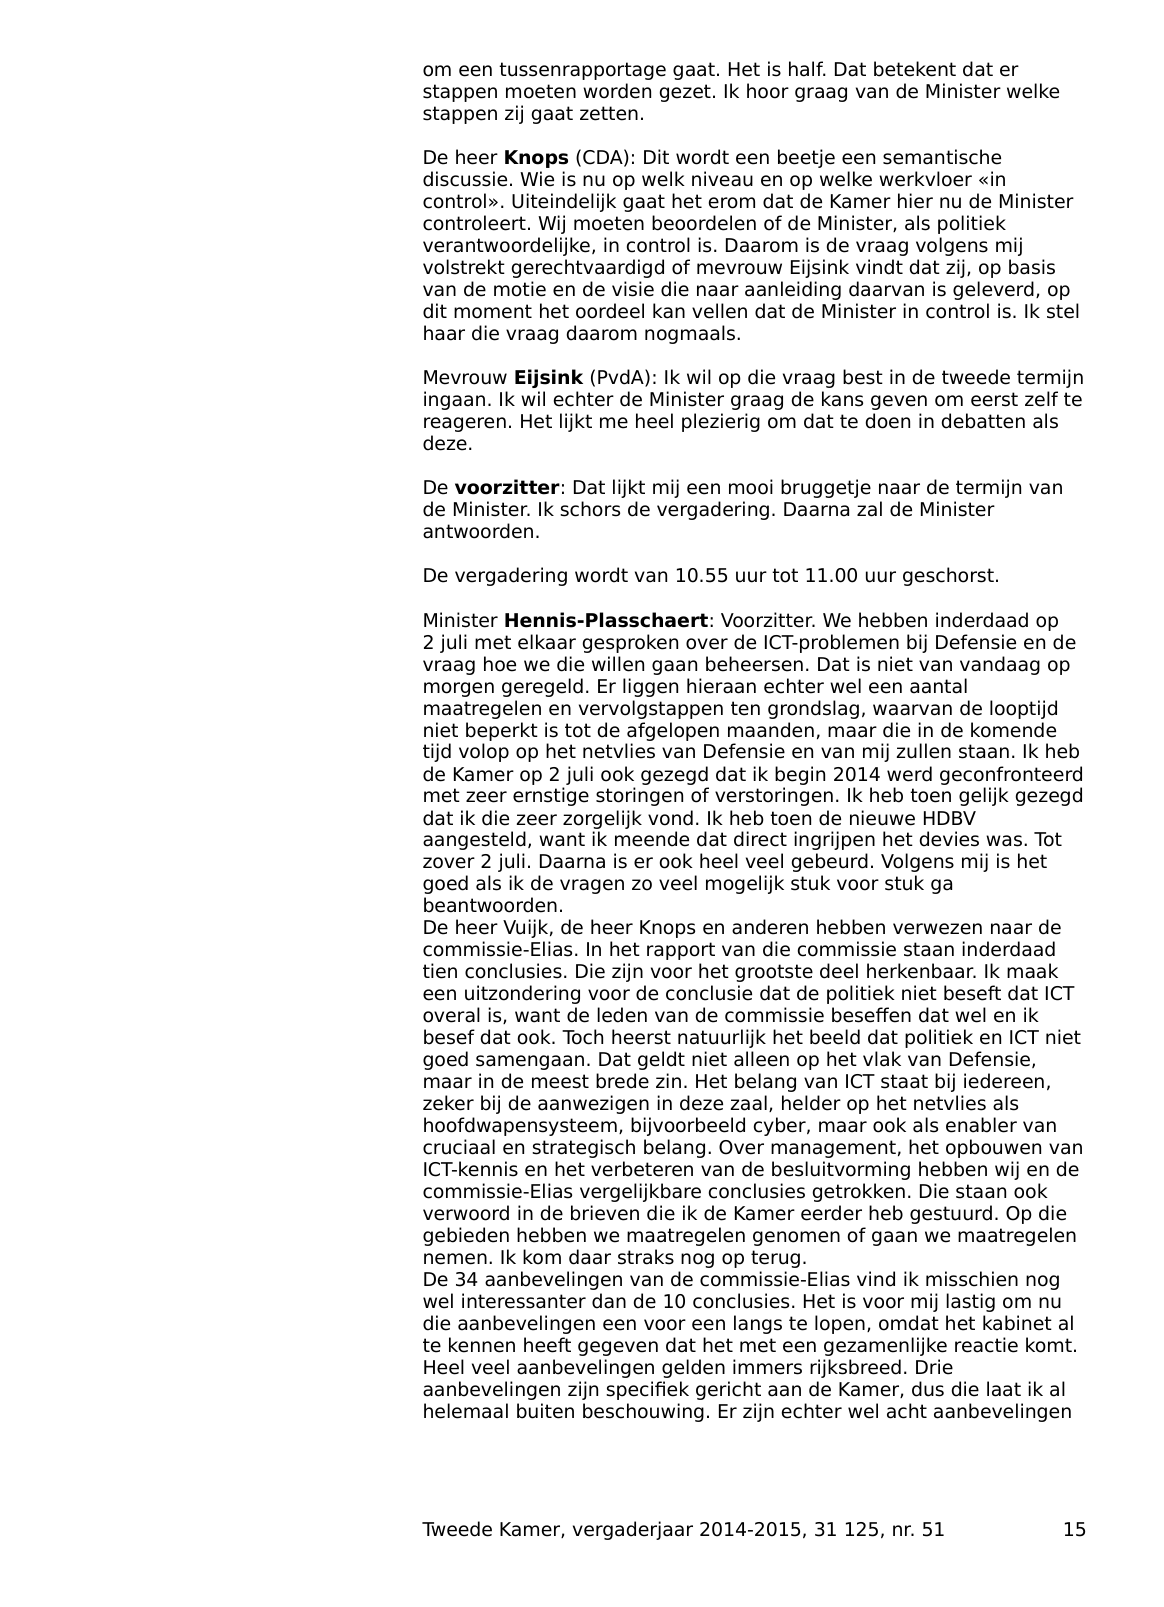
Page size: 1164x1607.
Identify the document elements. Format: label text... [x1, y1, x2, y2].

text Minister Hennis-Plasschaert: Voorzitter. We hebben inderdaad op 2 juli met elkaar gesproken over de ICT-problemen bij Defensie en de vraag hoe we die willen gaan beheersen. Dat is niet van vandaag op morgen geregeld. Er liggen hieraan echter wel een aantal maatregelen en vervolgstappen ten grondslag, waarvan de looptijd niet beperkt is tot de afgelopen maanden, maar die in de komende tijd volop op het netvlies van Defensie en van mij zullen staan. Ik heb de Kamer op 2 juli ook gezegd dat ik begin 2014 werd geconfronteerd met zeer ernstige storingen of verstoringen. Ik heb toen gelijk gezegd dat ik die zeer zorgelijk vond. Ik heb toen de nieuwe HDBV aangesteld, want ik meende dat direct ingrijpen het devies was. Tot zover 2 juli. Daarna is er ook heel veel gebeurd. Volgens mij is het goed als ik de vragen zo veel mogelijk stuk voor stuk ga beantwoorden. [422, 609, 1087, 917]
text De heer Knops (CDA): Dit wordt een beetje een semantische discussie. Wie is nu op welk niveau en op welke werkvloer «in control». Uiteindelijk gaat het erom dat de Kamer hier nu de Minister controleert. Wij moeten beoordelen of de Minister, als politiek verantwoordelijke, in control is. Daarom is de vraag volgens mij volstrekt gerechtvaardigd of mevrouw Eijsink vindt dat zij, op basis van de motie en de visie die naar aanleiding daarvan is geleverd, op dit moment het oordeel kan vellen dat de Minister in control is. Ik stel haar die vraag daarom nogmaals. [422, 147, 1087, 345]
text Mevrouw Eijsink (PvdA): Ik wil op die vraag best in de tweede termijn ingaan. Ik wil echter de Minister graag de kans geven om eerst zelf te reageren. Het lijkt me heel plezierig om dat te doen in debatten als deze. [422, 367, 1087, 455]
text De heer Vuijk, de heer Knops en anderen hebben verwezen naar de commissie-Elias. In het rapport van die commissie staan inderdaad tien conclusies. Die zijn voor het grootste deel herkenbaar. Ik maak een uitzondering voor de conclusie dat de politiek niet beseft dat ICT overal is, want de leden van de commissie beseffen dat wel en ik besef dat ook. Toch heerst natuurlijk het beeld dat politiek en ICT niet goed samengaan. Dat geldt niet alleen op het vlak van Defensie, maar in de meest brede zin. Het belang van ICT staat bij iedereen, zeker bij de aanwezigen in deze zaal, helder op het netvlies als hoofdwapensysteem, bijvoorbeeld cyber, maar ook als enabler van cruciaal en strategisch belang. Over management, het opbouwen van ICT-kennis en het verbeteren van de besluitvorming hebben wij en de commissie-Elias vergelijkbare conclusies getrokken. Die staan ook verwoord in de brieven die ik de Kamer eerder heb gestuurd. Op die gebieden hebben we maatregelen genomen of gaan we maatregelen nemen. Ik kom daar straks nog op terug. [422, 917, 1087, 1269]
text De 34 aanbevelingen van de commissie-Elias vind ik misschien nog wel interessanter dan de 10 conclusies. Het is voor mij lastig om nu die aanbevelingen een voor een langs te lopen, omdat het kabinet al te kennen heeft gegeven dat het met een gezamenlijke reactie komt. Heel veel aanbevelingen gelden immers rijksbreed. Drie aanbevelingen zijn specifiek gericht aan de Kamer, dus die laat ik al helemaal buiten beschouwing. Er zijn echter wel acht aanbevelingen [422, 1269, 1087, 1423]
text De voorzitter: Dat lijkt mij een mooi bruggetje naar de termijn van de Minister. Ik schors de vergadering. Daarna zal de Minister antwoorden. [422, 477, 1087, 543]
text om een tussenrapportage gaat. Het is half. Dat betekent dat er stappen moeten worden gezet. Ik hoor graag van de Minister welke stappen zij gaat zetten. [422, 59, 1087, 125]
text De vergadering wordt van 10.55 uur tot 11.00 uur geschorst. [422, 565, 1087, 587]
